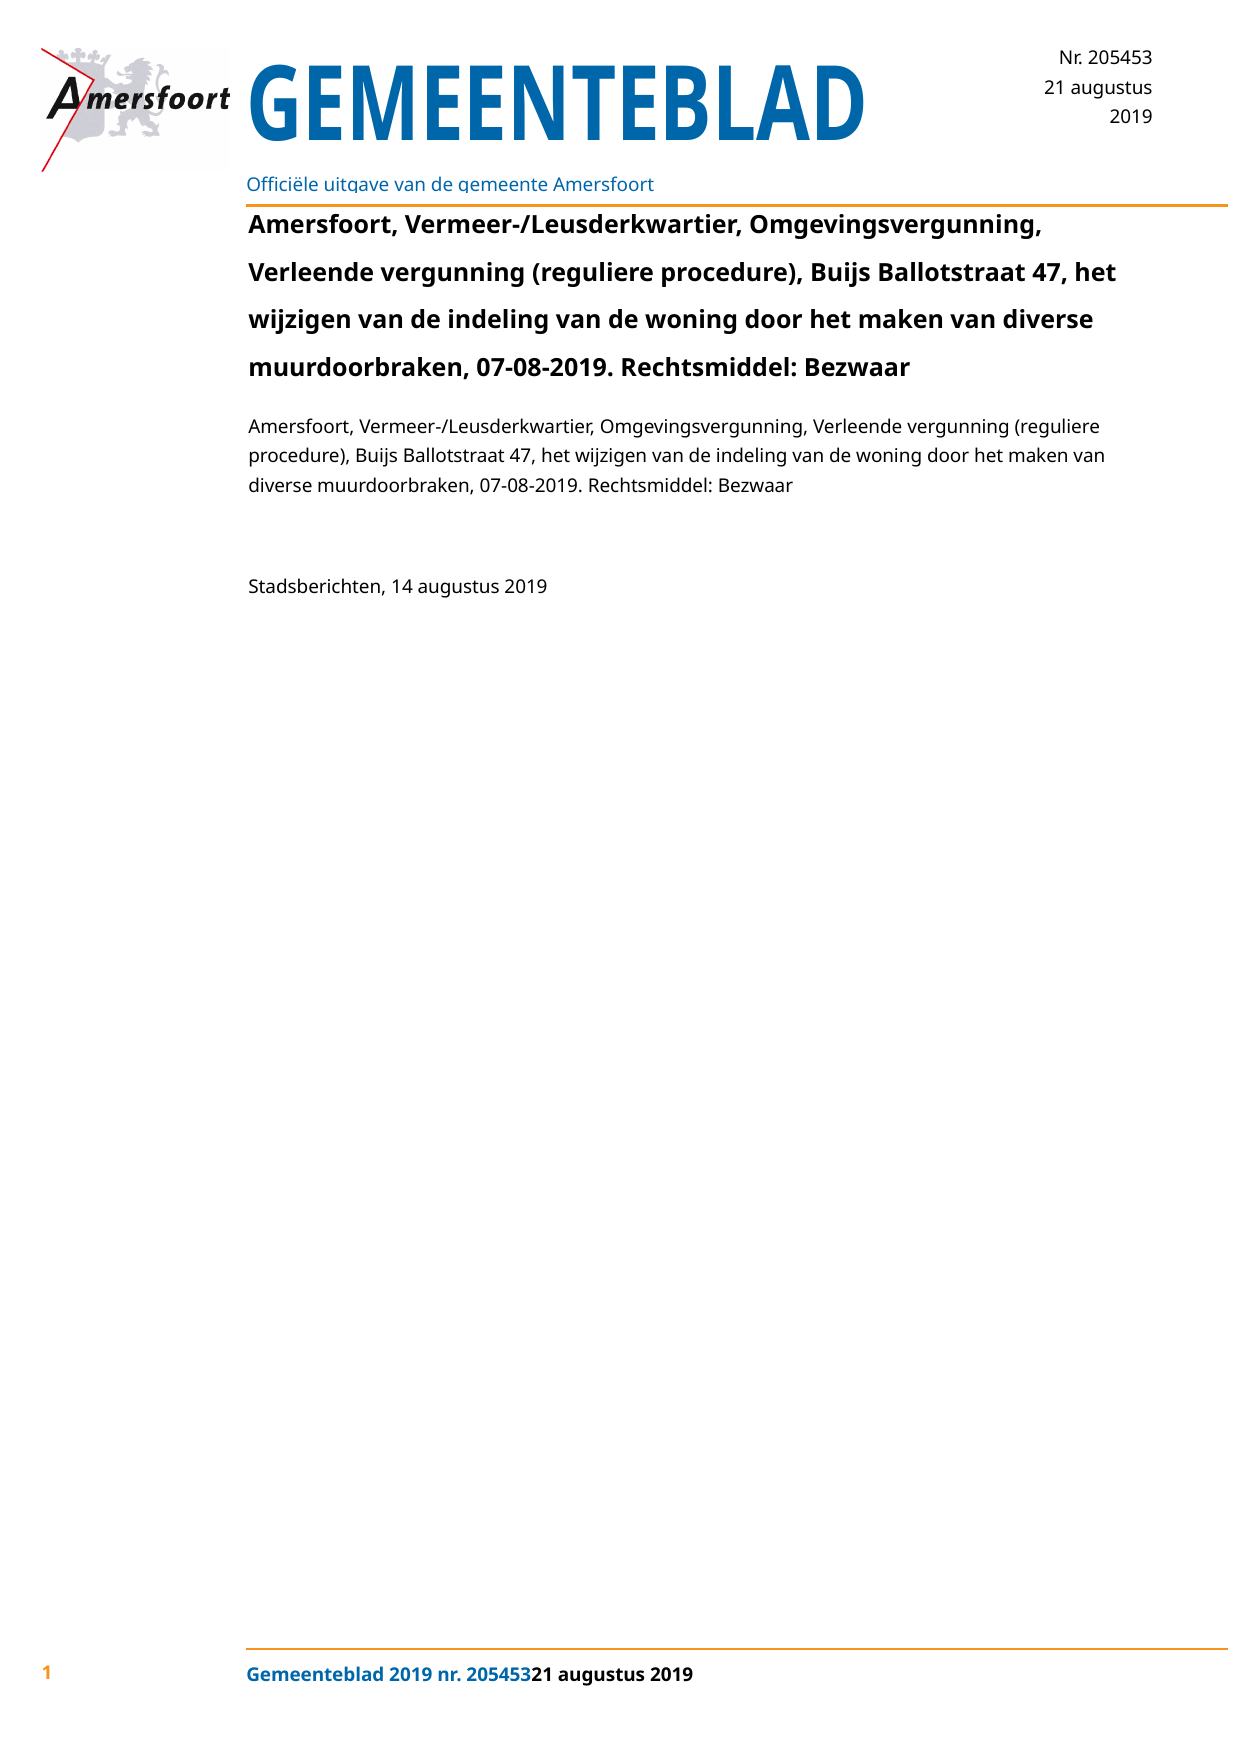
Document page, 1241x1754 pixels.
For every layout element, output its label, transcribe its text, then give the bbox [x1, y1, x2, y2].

text Amersfoort, Vermeer-/Leusderkwartier, Omgevingsvergunning, Verleende vergunning (reguliere procedure), Buijs Ballotstraat 47, het wijzigen van de indeling van de woning door het maken van diverse muurdoorbraken, 07-08-2019. Rechtsmiddel: Bezwaar [248, 207, 1152, 384]
text Stadsberichten, 14 augustus 2019 [248, 573, 1152, 599]
picture [41, 47, 231, 172]
text Amersfoort, Vermeer-/Leusderkwartier, Omgevingsvergunning, Verleende vergunning (reguliere procedure), Buijs Ballotstraat 47, het wijzigen van de indeling van de woning door het maken van diverse muurdoorbraken, 07-08-2019. Rechtsmiddel: Bezwaar [248, 413, 1152, 498]
